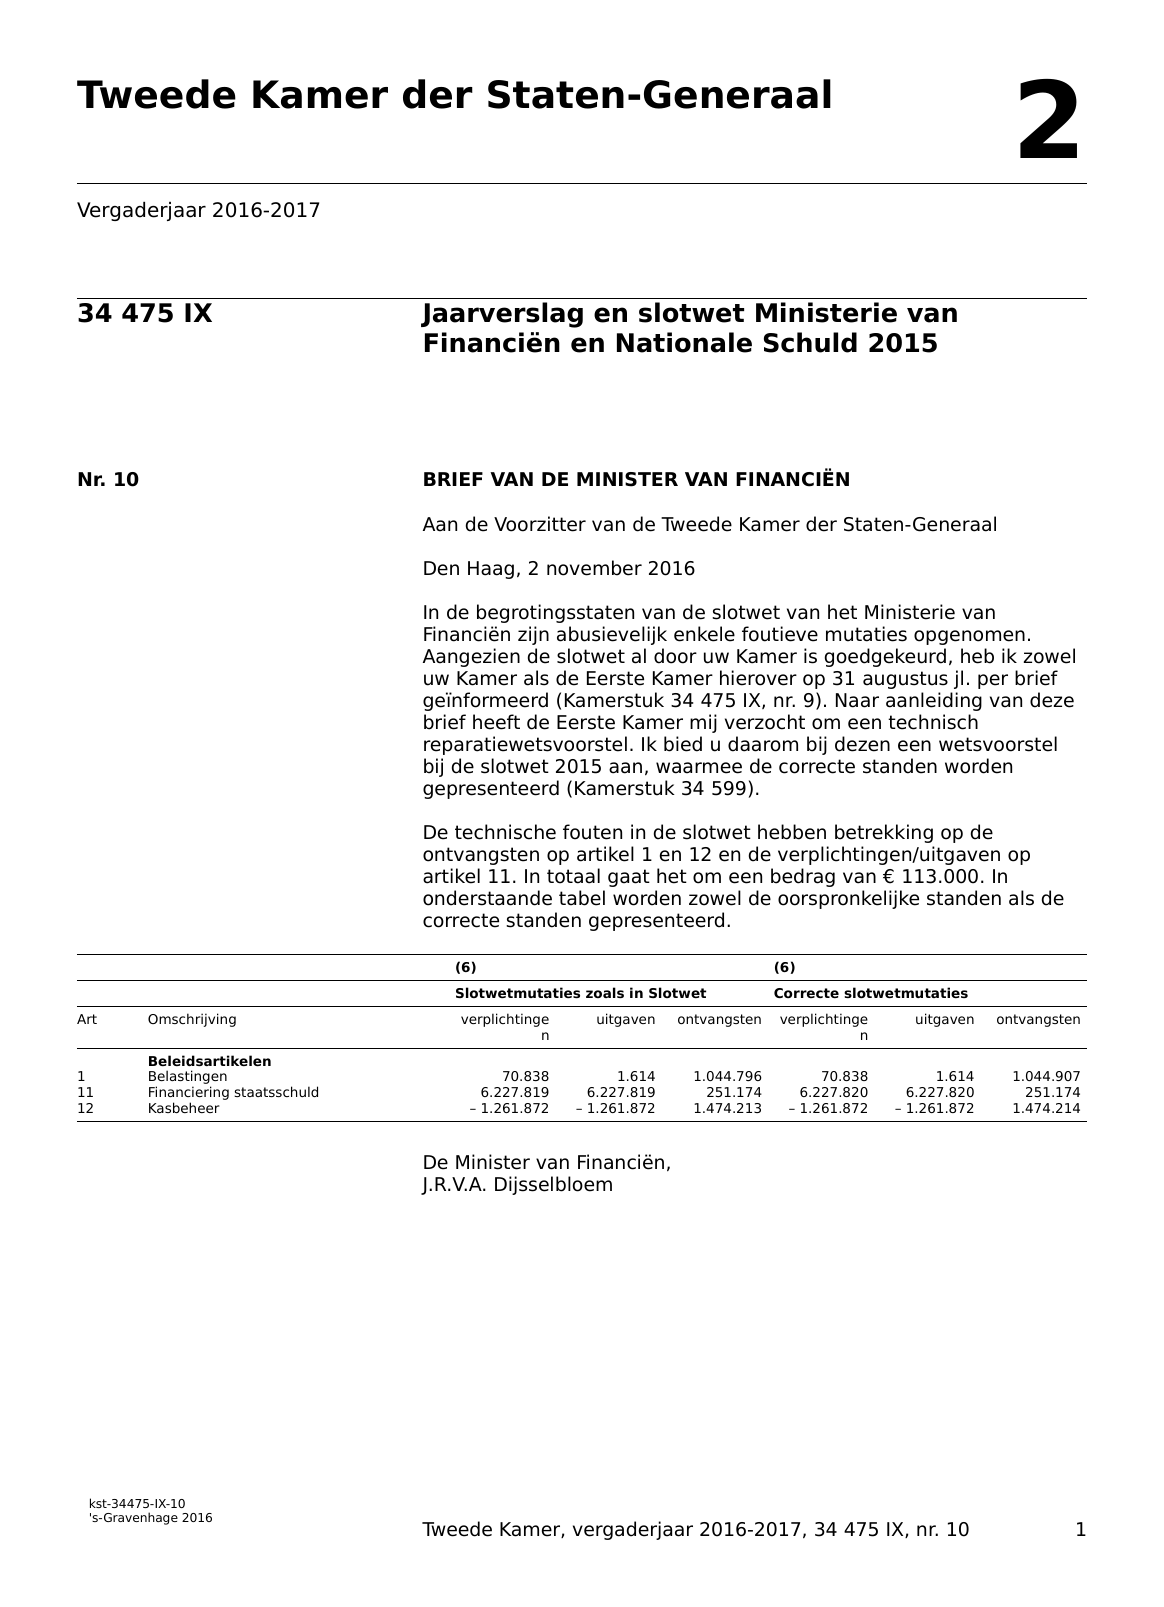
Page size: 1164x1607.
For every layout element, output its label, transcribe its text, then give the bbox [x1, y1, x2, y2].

table_cell – 1.261.872 [768, 1101, 874, 1121]
table_cell 70.838 [768, 1069, 874, 1085]
table_cell – 1.261.872 [449, 1101, 555, 1121]
table_cell – 1.261.872 [874, 1101, 980, 1121]
table_cell 6.227.819 [449, 1085, 555, 1101]
table_cell 1.474.213 [661, 1101, 768, 1121]
text De Minister van Financiën, J.R.V.A. Dijsselbloem [422, 1152, 1087, 1196]
subtitle Nr. 10 BRIEF VAN DE MINISTER VAN FINANCIËN [77, 469, 1087, 491]
table_header [77, 955, 142, 980]
text Aan de Voorzitter van de Tweede Kamer der Staten-Generaal [422, 513, 1087, 536]
table_cell [77, 981, 142, 1006]
table_cell [449, 1049, 555, 1069]
table_header [142, 955, 449, 980]
table_cell verplichtingen [768, 1007, 874, 1048]
table_cell 251.174 [661, 1085, 768, 1101]
table_header (6) [768, 955, 1087, 980]
table_cell 6.227.820 [874, 1085, 980, 1101]
table_cell 6.227.819 [555, 1085, 661, 1101]
text In de begrotingsstaten van de slotwet van het Ministerie van Financiën zijn abusievelijk enkele foutieve mutaties opgenomen. Aangezien de slotwet al door uw Kamer is goedgekeurd, heb ik zowel uw Kamer als de Eerste Kamer hierover op 31 augustus jl. per brief geïnformeerd (Kamerstuk 34 475 IX, nr. 9). Naar aanleiding van deze brief heeft de Eerste Kamer mij verzocht om een technisch reparatiewetsvoorstel. Ik bied u daarom bij dezen een wetsvoorstel bij de slotwet 2015 aan, waarmee de correcte standen worden gepresenteerd (Kamerstuk 34 599). [422, 602, 1087, 800]
table_cell uitgaven [874, 1007, 980, 1048]
table_cell Slotwetmutaties zoals in Slotwet [449, 981, 768, 1006]
text 's-Gravenhage 2016 [88, 1511, 323, 1525]
table_cell [661, 1049, 768, 1069]
table_cell 11 [77, 1085, 142, 1101]
table_cell [77, 1049, 142, 1069]
table_cell 1 [77, 1069, 142, 1085]
table_header 2 [886, 59, 1087, 183]
table_cell [768, 1049, 874, 1069]
table_cell 70.838 [449, 1069, 555, 1085]
table_cell Art [77, 1007, 142, 1048]
table_cell 251.174 [980, 1085, 1087, 1101]
table_cell 1.044.796 [661, 1069, 768, 1085]
subtitle 34 475 IX Jaarverslag en slotwet Ministerie van Financiën en Nationale Schuld 2015 [77, 299, 1087, 358]
table_header (6) [449, 955, 768, 980]
table_cell 6.227.820 [768, 1085, 874, 1101]
table_cell Correcte slotwetmutaties [768, 981, 1087, 1006]
text De technische fouten in de slotwet hebben betrekking op de ontvangsten op artikel 1 en 12 en de verplichtingen/uitgaven op artikel 11. In totaal gaat het om een bedrag van € 113.000. In onderstaande tabel worden zowel de oorspronkelijke standen als de correcte standen gepresenteerd. [422, 822, 1087, 932]
table_cell [142, 981, 449, 1006]
table_header Tweede Kamer der Staten-Generaal [77, 59, 886, 183]
table_cell ontvangsten [661, 1007, 768, 1048]
table_cell [874, 1049, 980, 1069]
table_cell Belastingen [142, 1069, 449, 1085]
table_cell [980, 1049, 1087, 1069]
text kst-34475-IX-10 [88, 1497, 323, 1511]
table_cell ontvangsten [980, 1007, 1087, 1048]
table_cell [555, 1049, 661, 1069]
table_cell 1.614 [555, 1069, 661, 1085]
table_cell 1.614 [874, 1069, 980, 1085]
table_cell Vergaderjaar 2016-2017 [77, 184, 1087, 298]
table_cell verplichtingen [449, 1007, 555, 1048]
text Den Haag, 2 november 2016 [422, 558, 1087, 580]
table_cell Financiering staatsschuld [142, 1085, 449, 1101]
table_cell Kasbeheer [142, 1101, 449, 1121]
table_cell uitgaven [555, 1007, 661, 1048]
table_cell 1.474.214 [980, 1101, 1087, 1121]
table_cell 1.044.907 [980, 1069, 1087, 1085]
table_cell Omschrijving [142, 1007, 449, 1048]
table_cell 12 [77, 1101, 142, 1121]
table_cell Beleidsartikelen [142, 1049, 449, 1069]
table_cell – 1.261.872 [555, 1101, 661, 1121]
